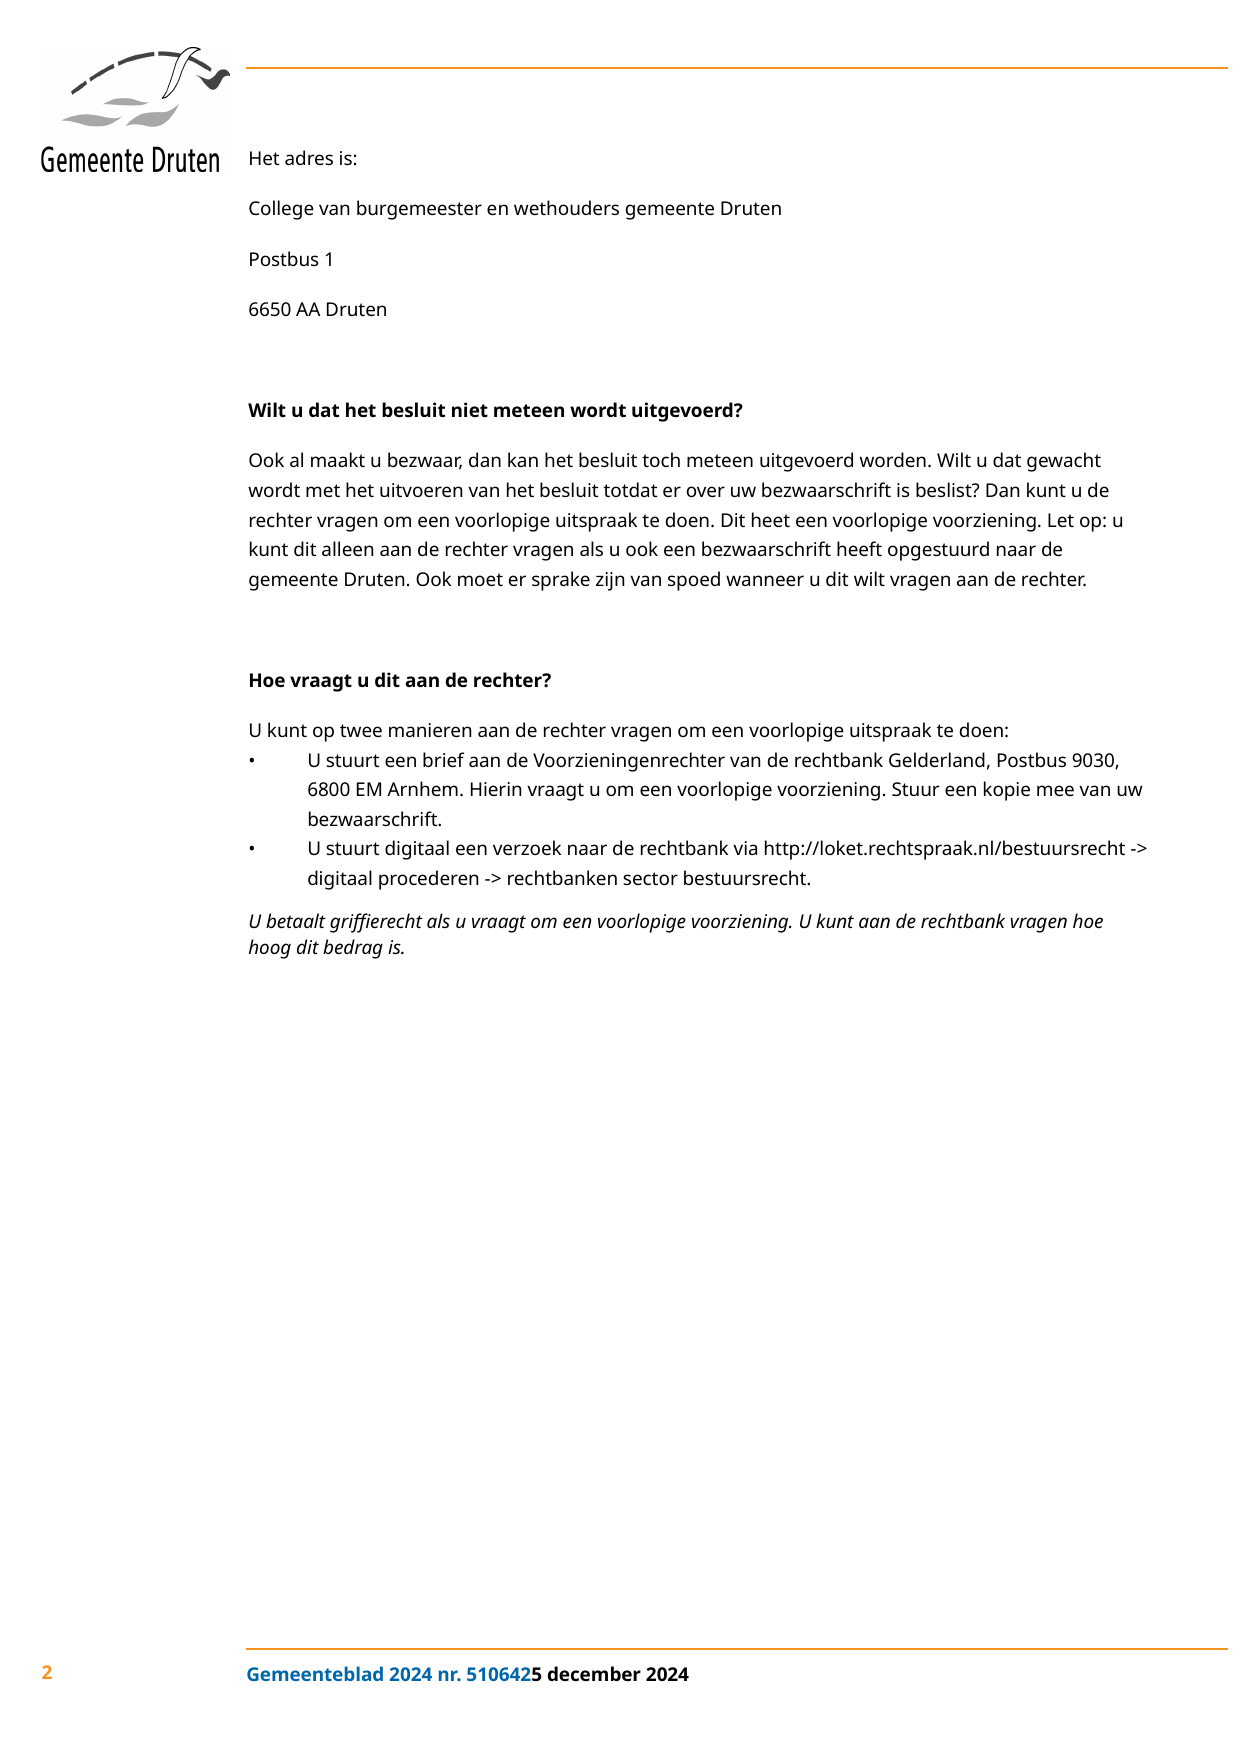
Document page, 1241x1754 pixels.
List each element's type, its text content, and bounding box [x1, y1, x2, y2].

list U stuurt digitaal een verzoek naar de rechtbank via http://loket.rechtspraak.nl/bestuursrecht -> digitaal procederen -> rechtbanken sector bestuursrecht. [248, 836, 1152, 891]
list U stuurt een brief aan de Voorzieningenrechter van de rechtbank Gelderland, Postbus 9030, 6800 EM Arnhem. Hierin vraagt u om een voorlopige voorziening. Stuur een kopie mee van uw bezwaarschrift. [248, 747, 1152, 832]
text U kunt op twee manieren aan de rechter vragen om een voorlopige uitspraak te doen: [248, 717, 1152, 743]
text Postbus 1 [248, 246, 1152, 272]
text College van burgemeester en wethouders gemeente Druten [248, 196, 1152, 221]
text U betaalt griffierecht als u vraagt om een voorlopige voorziening. U kunt aan de rechtbank vragen hoe hoog dit bedrag is. [248, 908, 1152, 960]
picture [41, 47, 231, 172]
text Hoe vraagt u dit aan de rechter? [248, 667, 1152, 693]
text 6650 AA Druten [248, 296, 1152, 322]
text Wilt u dat het besluit niet meteen wordt uitgevoerd? [248, 397, 1152, 423]
text Het adres is: [248, 145, 1152, 171]
text Ook al maakt u bezwaar, dan kan het besluit toch meteen uitgevoerd worden. Wilt u dat gewacht wordt met het uitvoeren van het besluit totdat er over uw bezwaarschrift is beslist? Dan kunt u de rechter vragen om een voorlopige uitspraak te doen. Dit heet een voorlopige voorziening. Let op: u kunt dit alleen aan de rechter vragen als u ook een bezwaarschrift heeft opgestuurd naar de gemeente Druten. Ook moet er sprake zijn van spoed wanneer u dit wilt vragen aan de rechter. [248, 448, 1152, 592]
